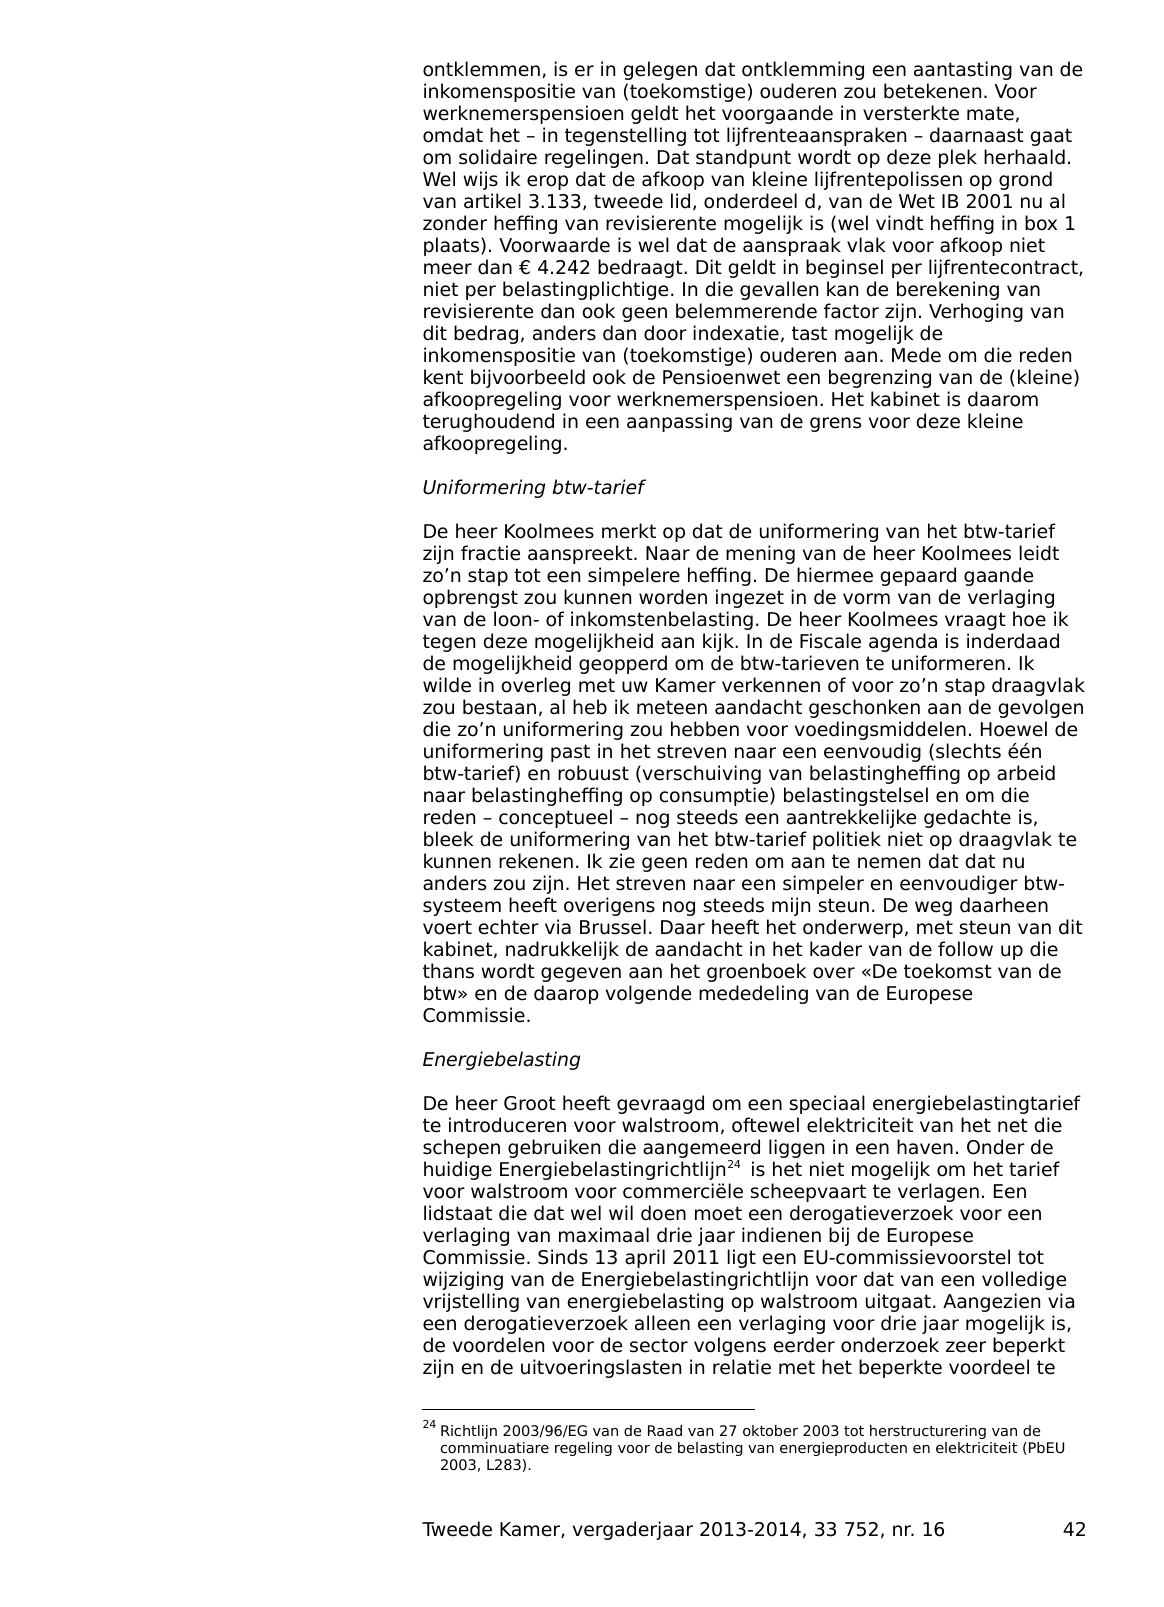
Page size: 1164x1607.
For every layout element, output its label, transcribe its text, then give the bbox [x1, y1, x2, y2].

text De heer Groot heeft gevraagd om een speciaal energiebelastingtarief te introduceren voor walstroom, oftewel elektriciteit van het net die schepen gebruiken die aangemeerd liggen in een haven. Onder de huidige Energiebelastingrichtlijn is het niet mogelijk om het tarief voor walstroom voor commerciële scheepvaart te verlagen. Een lidstaat die dat wel wil doen moet een derogatieverzoek voor een verlaging van maximaal drie jaar indienen bij de Europese Commissie. Sinds 13 april 2011 ligt een EU-commissievoorstel tot wijziging van de Energiebelastingrichtlijn voor dat van een volledige vrijstelling van energiebelasting op walstroom uitgaat. Aangezien via een derogatieverzoek alleen een verlaging voor drie jaar mogelijk is, de voordelen voor de sector volgens eerder onderzoek zeer beperkt zijn en de uitvoeringslasten in relatie met het beperkte voordeel te [422, 1093, 1087, 1379]
subtitle Uniformering btw-tarief [422, 477, 1087, 499]
text ontklemmen, is er in gelegen dat ontklemming een aantasting van de inkomenspositie van (toekomstige) ouderen zou betekenen. Voor werknemerspensioen geldt het voorgaande in versterkte mate, omdat het – in tegenstelling tot lijfrenteaanspraken – daarnaast gaat om solidaire regelingen. Dat standpunt wordt op deze plek herhaald. Wel wijs ik erop dat de afkoop van kleine lijfrentepolissen op grond van artikel 3.133, tweede lid, onderdeel d, van de Wet IB 2001 nu al zonder heffing van revisierente mogelijk is (wel vindt heffing in box 1 plaats). Voorwaarde is wel dat de aanspraak vlak voor afkoop niet meer dan € 4.242 bedraagt. Dit geldt in beginsel per lijfrentecontract, niet per belastingplichtige. In die gevallen kan de berekening van revisierente dan ook geen belemmerende factor zijn. Verhoging van dit bedrag, anders dan door indexatie, tast mogelijk de inkomenspositie van (toekomstige) ouderen aan. Mede om die reden kent bijvoorbeeld ook de Pensioenwet een begrenzing van de (kleine) afkoopregeling voor werknemerspensioen. Het kabinet is daarom terughoudend in een aanpassing van de grens voor deze kleine afkoopregeling. [422, 59, 1087, 455]
text De heer Koolmees merkt op dat de uniformering van het btw-tarief zijn fractie aanspreekt. Naar de mening van de heer Koolmees leidt zo’n stap tot een simpelere heffing. De hiermee gepaard gaande opbrengst zou kunnen worden ingezet in de vorm van de verlaging van de loon- of inkomstenbelasting. De heer Koolmees vraagt hoe ik tegen deze mogelijkheid aan kijk. In de Fiscale agenda is inderdaad de mogelijkheid geopperd om de btw-tarieven te uniformeren. Ik wilde in overleg met uw Kamer verkennen of voor zo’n stap draagvlak zou bestaan, al heb ik meteen aandacht geschonken aan de gevolgen die zo’n uniformering zou hebben voor voedingsmiddelen. Hoewel de uniformering past in het streven naar een eenvoudig (slechts één btw-tarief) en robuust (verschuiving van belastingheffing op arbeid naar belastingheffing op consumptie) belastingstelsel en om die reden – conceptueel – nog steeds een aantrekkelijke gedachte is, bleek de uniformering van het btw-tarief politiek niet op draagvlak te kunnen rekenen. Ik zie geen reden om aan te nemen dat dat nu anders zou zijn. Het streven naar een simpeler en eenvoudiger btw-systeem heeft overigens nog steeds mijn steun. De weg daarheen voert echter via Brussel. Daar heeft het onderwerp, met steun van dit kabinet, nadrukkelijk de aandacht in het kader van de follow up die thans wordt gegeven aan het groenboek over «De toekomst van de btw» en de daarop volgende mededeling van de Europese Commissie. [422, 521, 1087, 1027]
text Richtlijn 2003/96/EG van de Raad van 27 oktober 2003 tot herstructurering van de comminuatiare regeling voor de belasting van energieproducten en elektriciteit (PbEU 2003, L283). [422, 1418, 1087, 1474]
subtitle Energiebelasting [422, 1049, 1087, 1071]
